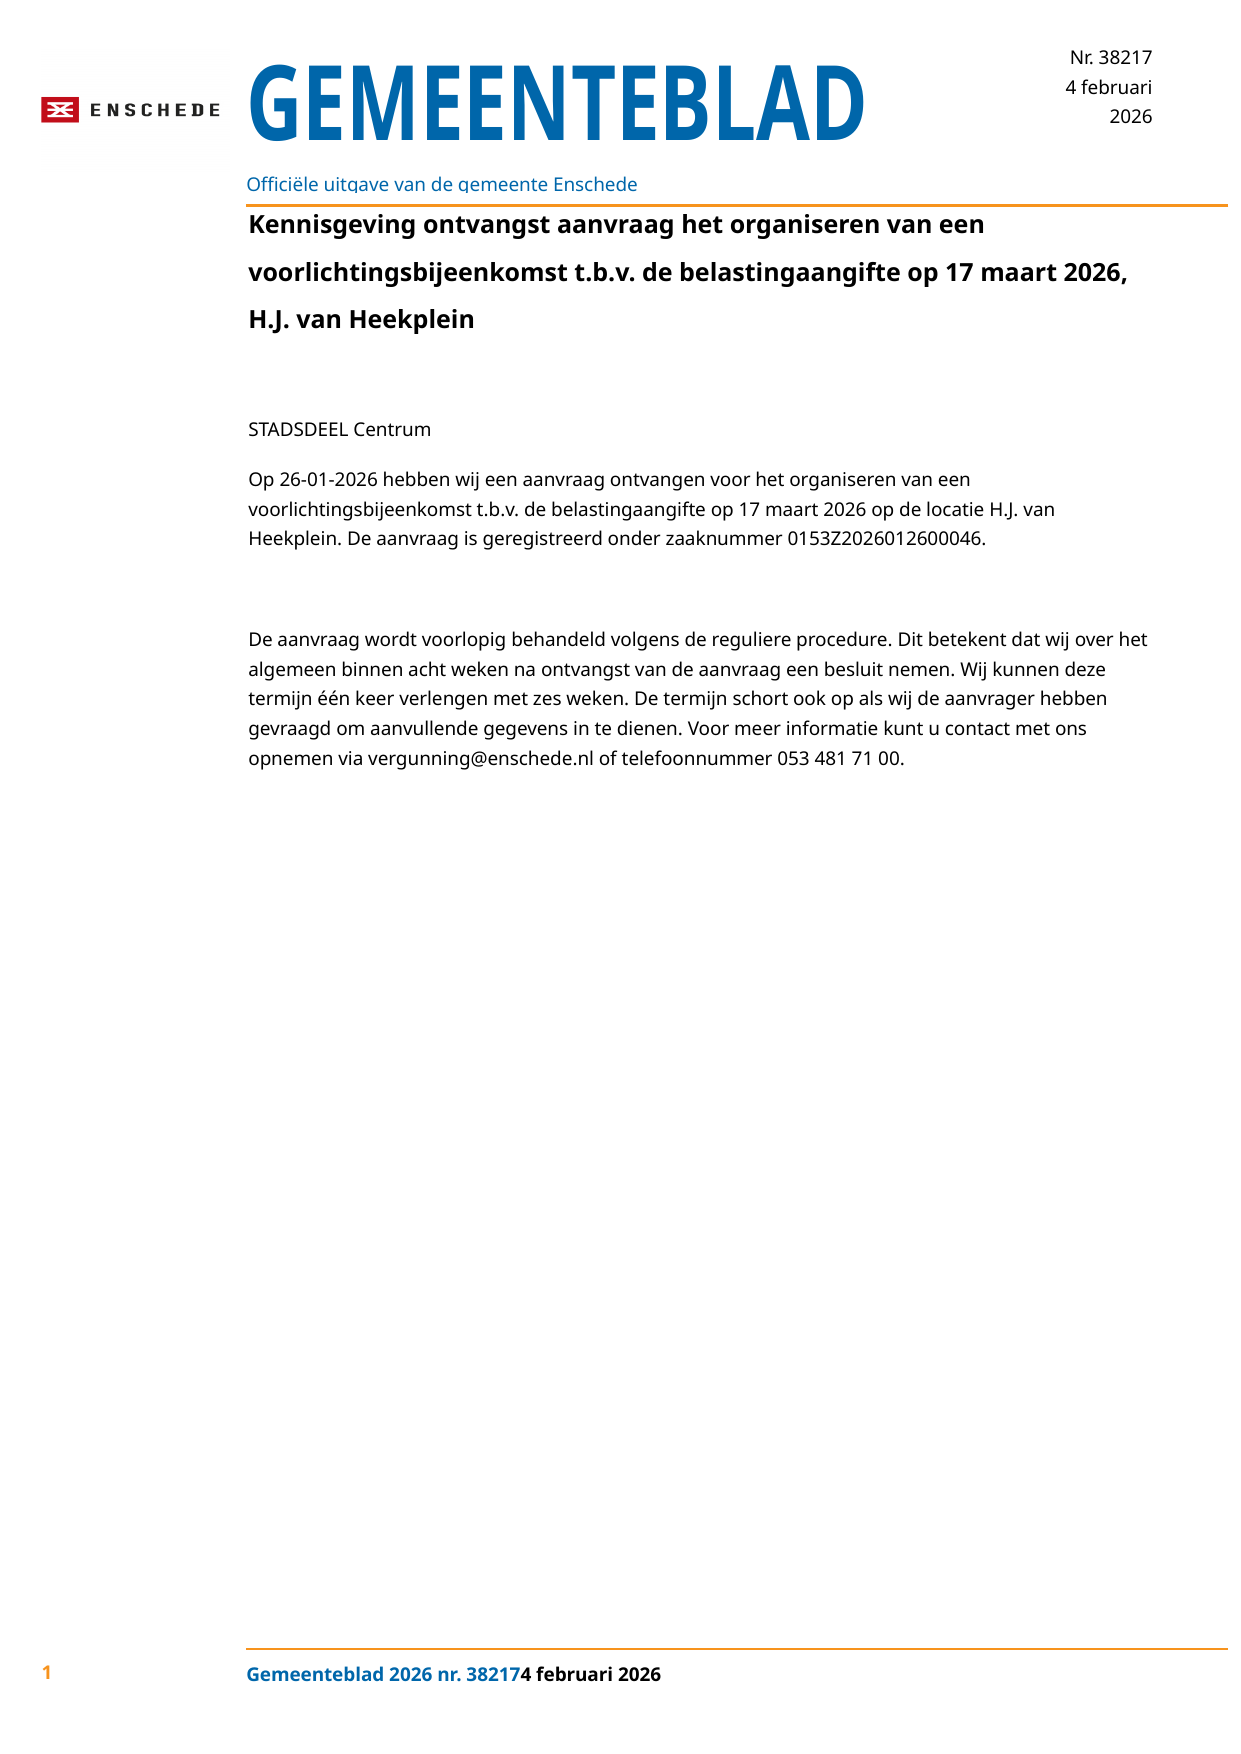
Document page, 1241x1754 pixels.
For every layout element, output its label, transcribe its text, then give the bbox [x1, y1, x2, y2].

text Kennisgeving ontvangst aanvraag het organiseren van een voorlichtingsbijeenkomst t.b.v. de belastingaangifte op 17 maart 2026, H.J. van Heekplein [248, 207, 1152, 336]
picture [41, 47, 231, 172]
text STADSDEEL Centrum [248, 416, 1152, 442]
text Op 26-01-2026 hebben wij een aanvraag ontvangen voor het organiseren van een voorlichtingsbijeenkomst t.b.v. de belastingaangifte op 17 maart 2026 op de locatie H.J. van Heekplein. De aanvraag is geregistreerd onder zaaknummer 0153Z2026012600046. [248, 466, 1152, 551]
text De aanvraag wordt voorlopig behandeld volgens de reguliere procedure. Dit betekent dat wij over het algemeen binnen acht weken na ontvangst van de aanvraag een besluit nemen. Wij kunnen deze termijn één keer verlengen met zes weken. De termijn schort ook op als wij de aanvrager hebben gevraagd om aanvullende gegevens in te dienen. Voor meer informatie kunt u contact met ons opnemen via vergunning@enschede.nl of telefoonnummer 053 481 71 00. [248, 626, 1152, 770]
